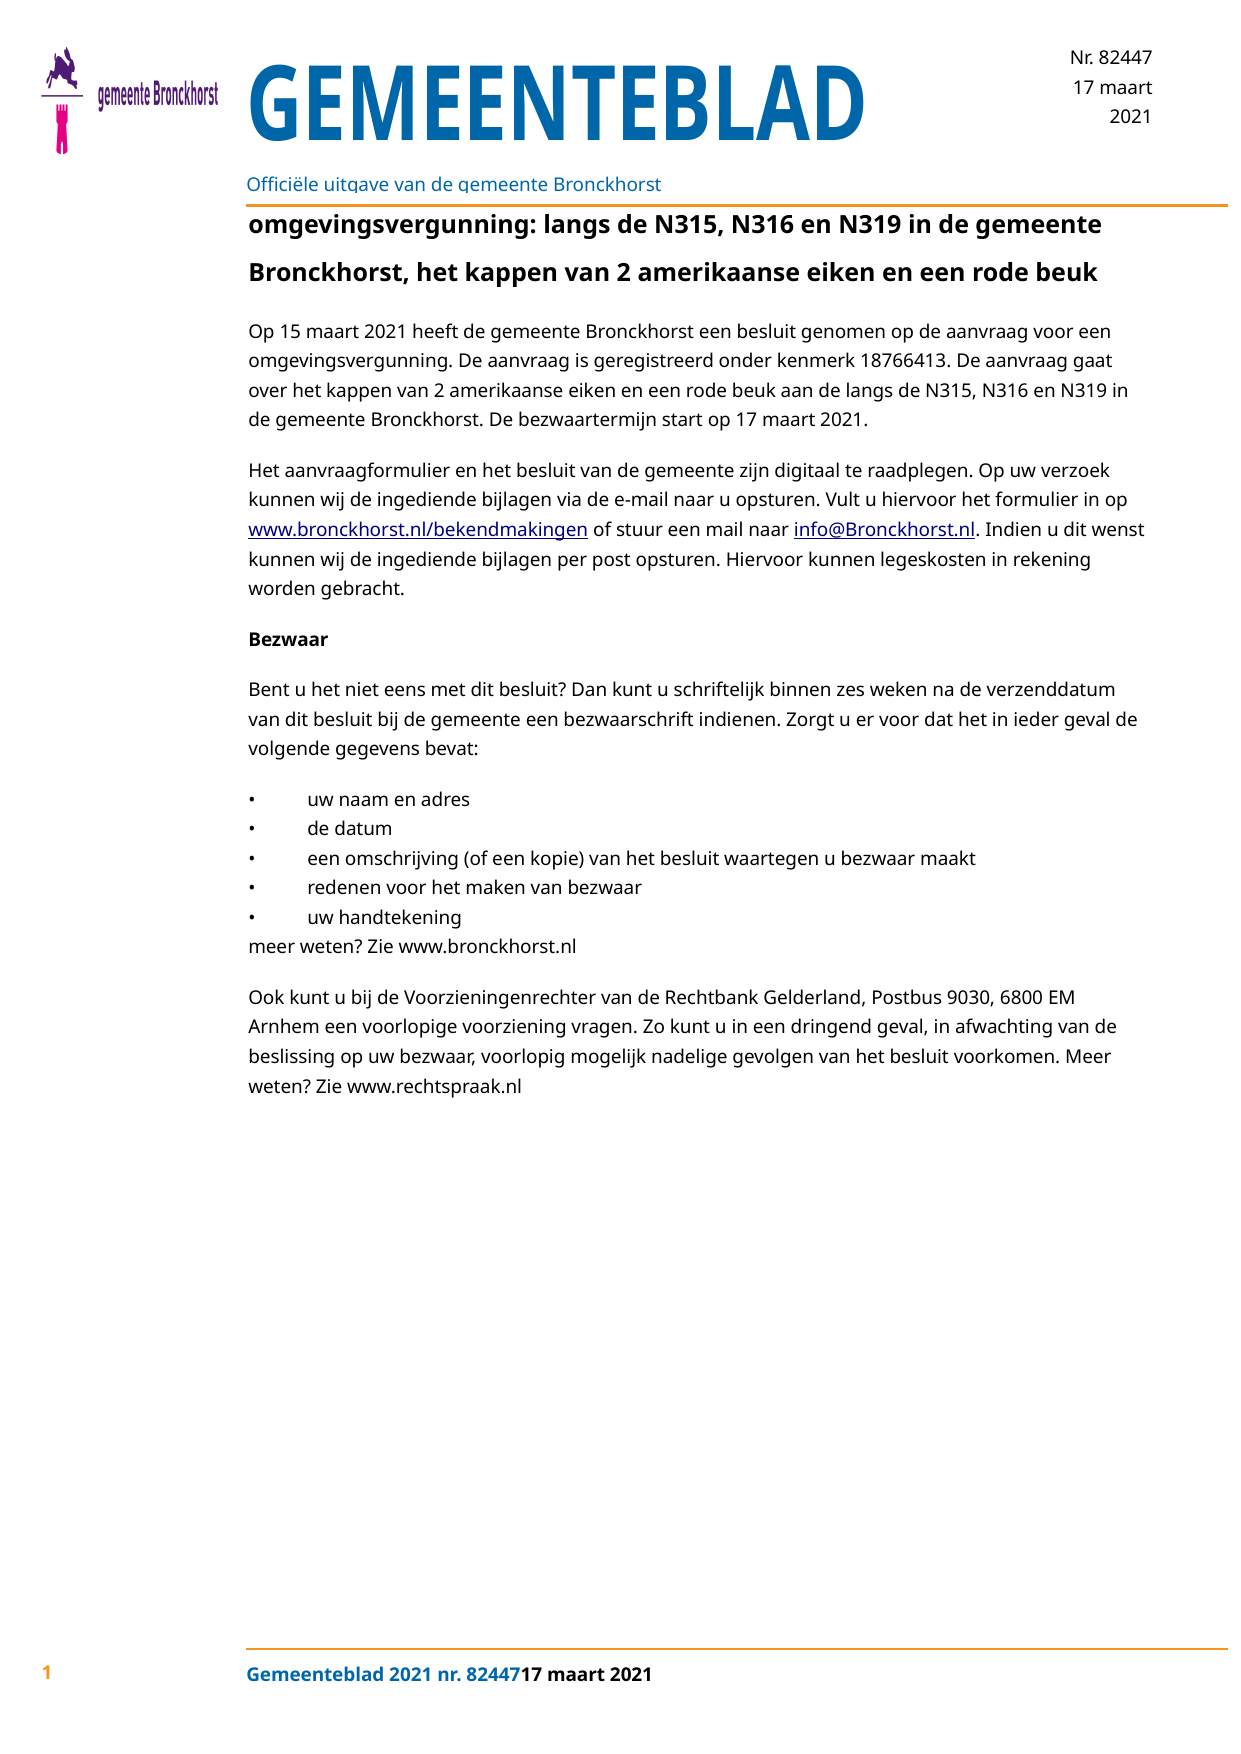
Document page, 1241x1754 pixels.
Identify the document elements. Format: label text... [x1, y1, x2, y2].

list de datum [248, 815, 1152, 841]
text Bent u het niet eens met dit besluit? Dan kunt u schriftelijk binnen zes weken na de verzenddatum van dit besluit bij de gemeente een bezwaarschrift indienen. Zorgt u er voor dat het in ieder geval de volgende gegevens bevat: [248, 676, 1152, 761]
text Ook kunt u bij de Voorzieningenrechter van de Rechtbank Gelderland, Postbus 9030, 6800 EM Arnhem een voorlopige voorziening vragen. Zo kunt u in een dringend geval, in afwachting van de beslissing op uw bezwaar, voorlopig mogelijk nadelige gevolgen van het besluit voorkomen. Meer weten? Zie www.rechtspraak.nl [248, 984, 1152, 1099]
text Bezwaar [248, 626, 1152, 652]
picture [41, 47, 231, 172]
list uw naam en adres [248, 786, 1152, 812]
list een omschrijving (of een kopie) van het besluit waartegen u bezwaar maakt [248, 845, 1152, 871]
text omgevingsvergunning: langs de N315, N316 en N319 in de gemeente Bronckhorst, het kappen van 2 amerikaanse eiken en een rode beuk [248, 207, 1152, 288]
list redenen voor het maken van bezwaar [248, 874, 1152, 900]
text Op 15 maart 2021 heeft de gemeente Bronckhorst een besluit genomen op de aanvraag voor een omgevingsvergunning. De aanvraag is geregistreerd onder kenmerk 18766413. De aanvraag gaat over het kappen van 2 amerikaanse eiken en een rode beuk aan de langs de N315, N316 en N319 in de gemeente Bronckhorst. De bezwaartermijn start op 17 maart 2021. [248, 318, 1152, 432]
text Het aanvraagformulier en het besluit van de gemeente zijn digitaal te raadplegen. Op uw verzoek kunnen wij de ingediende bijlagen via de e-mail naar u opsturen. Vult u hiervoor het formulier in op www.bronckhorst.nl/bekendmakingen of stuur een mail naar info@Bronckhorst.nl. Indien u dit wenst kunnen wij de ingediende bijlagen per post opsturen. Hiervoor kunnen legeskosten in rekening worden gebracht. [248, 457, 1152, 601]
text meer weten? Zie www.bronckhorst.nl [248, 934, 1152, 959]
list uw handtekening [248, 904, 1152, 930]
